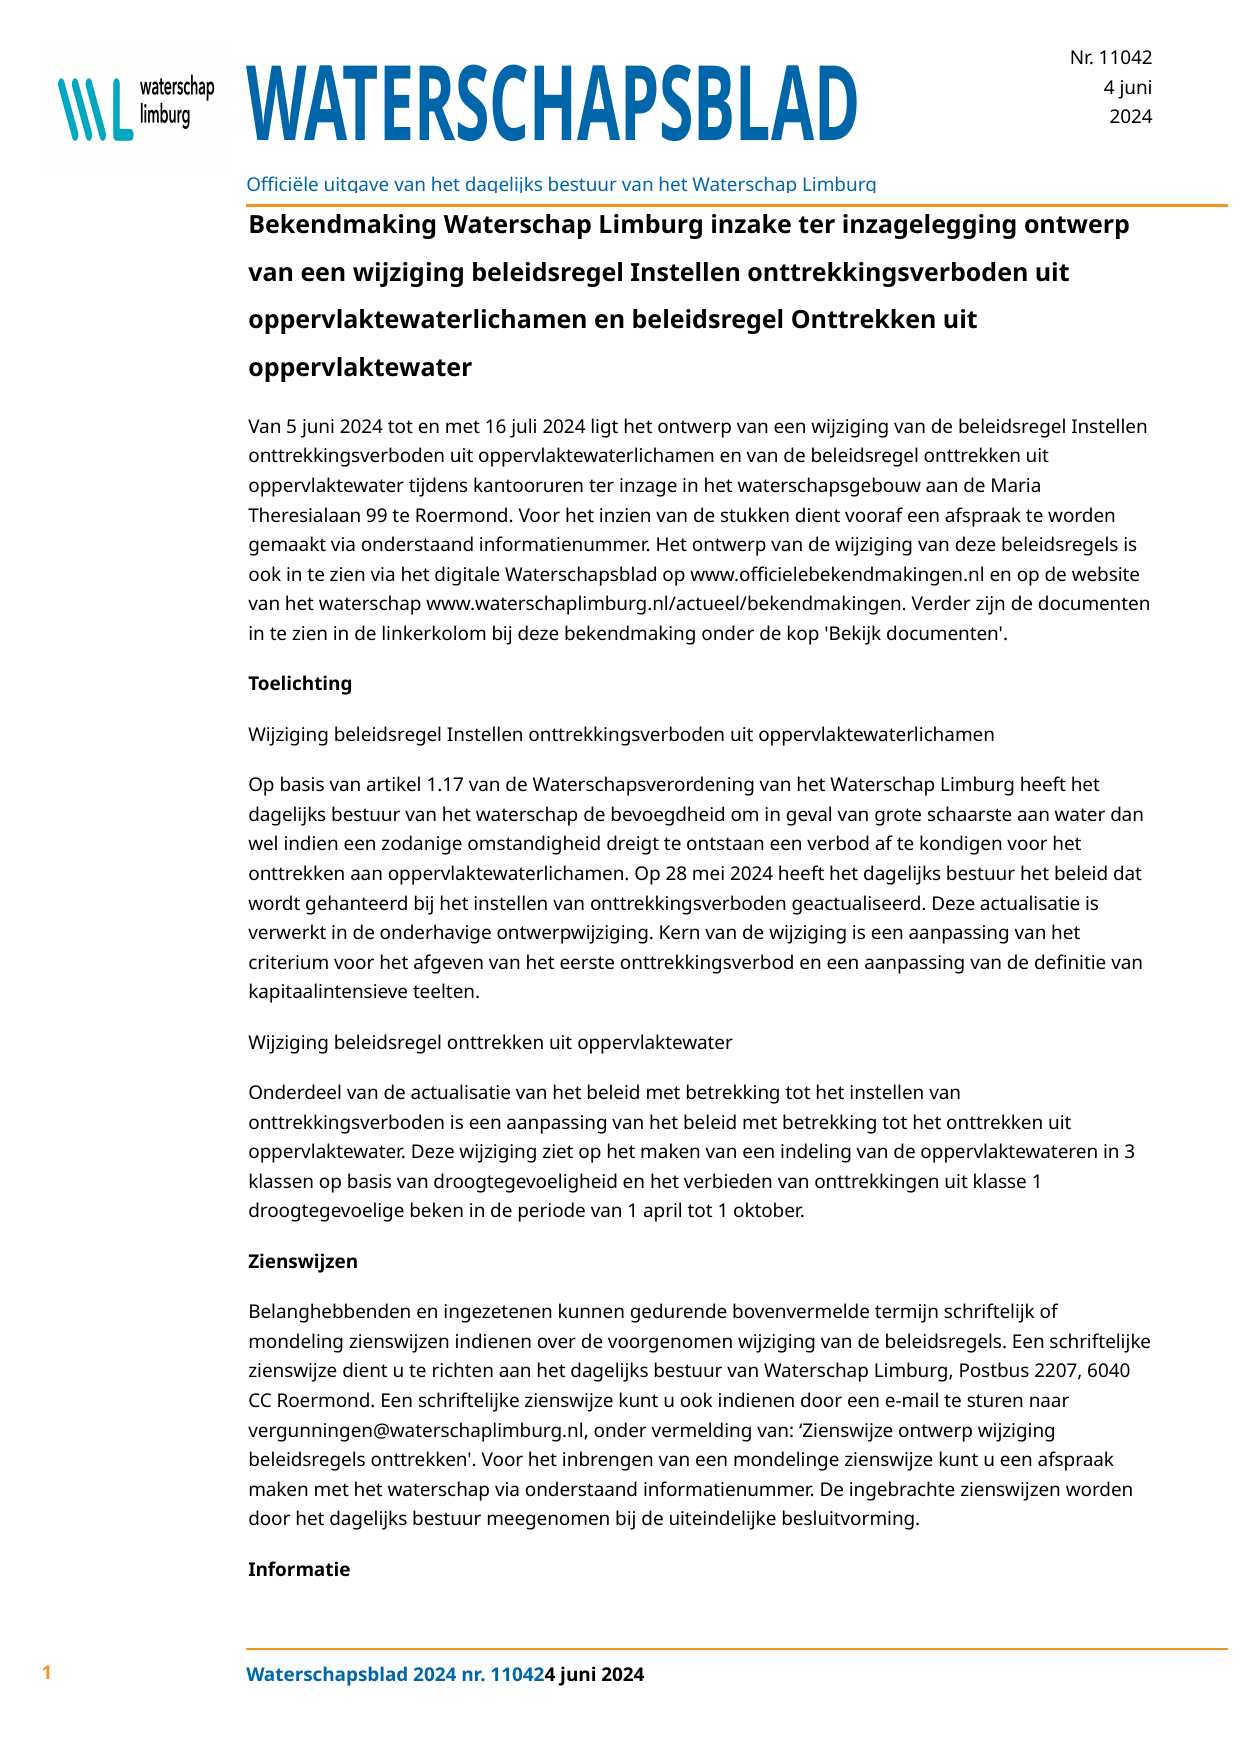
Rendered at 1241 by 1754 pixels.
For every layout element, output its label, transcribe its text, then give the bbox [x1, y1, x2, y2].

picture [41, 47, 231, 172]
text Zienswijzen [248, 1248, 1152, 1274]
text Wijziging beleidsregel Instellen onttrekkingsverboden uit oppervlaktewaterlichamen [248, 721, 1152, 747]
text Bekendmaking Waterschap Limburg inzake ter inzagelegging ontwerp van een wijziging beleidsregel Instellen onttrekkingsverboden uit oppervlaktewaterlichamen en beleidsregel Onttrekken uit oppervlaktewater [248, 207, 1152, 384]
text Belanghebbenden en ingezetenen kunnen gedurende bovenvermelde termijn schriftelijk of mondeling zienswijzen indienen over de voorgenomen wijziging van de beleidsregels. Een schriftelijke zienswijze dient u te richten aan het dagelijks bestuur van Waterschap Limburg, Postbus 2207, 6040 CC Roermond. Een schriftelijke zienswijze kunt u ook indienen door een e-mail te sturen naar vergunningen@waterschaplimburg.nl, onder vermelding van: ‘Zienswijze ontwerp wijziging beleidsregels onttrekken'. Voor het inbrengen van een mondelinge zienswijze kunt u een afspraak maken met het waterschap via onderstaand informatienummer. De ingebrachte zienswijzen worden door het dagelijks bestuur meegenomen bij de uiteindelijke besluitvorming. [248, 1298, 1152, 1531]
text Op basis van artikel 1.17 van de Waterschapsverordening van het Waterschap Limburg heeft het dagelijks bestuur van het waterschap de bevoegdheid om in geval van grote schaarste aan water dan wel indien een zodanige omstandigheid dreigt te ontstaan een verbod af te kondigen voor het onttrekken aan oppervlaktewaterlichamen. Op 28 mei 2024 heeft het dagelijks bestuur het beleid dat wordt gehanteerd bij het instellen van onttrekkingsverboden geactualiseerd. Deze actualisatie is verwerkt in de onderhavige ontwerpwijziging. Kern van de wijziging is een aanpassing van het criterium voor het afgeven van het eerste onttrekkingsverbod en een aanpassing van de definitie van kapitaalintensieve teelten. [248, 771, 1152, 1004]
text Van 5 juni 2024 tot en met 16 juli 2024 ligt het ontwerp van een wijziging van de beleidsregel Instellen onttrekkingsverboden uit oppervlaktewaterlichamen en van de beleidsregel onttrekken uit oppervlaktewater tijdens kantooruren ter inzage in het waterschapsgebouw aan de Maria Theresialaan 99 te Roermond. Voor het inzien van de stukken dient vooraf een afspraak te worden gemaakt via onderstaand informatienummer. Het ontwerp van de wijziging van deze beleidsregels is ook in te zien via het digitale Waterschapsblad op www.officielebekendmakingen.nl en op de website van het waterschap www.waterschaplimburg.nl/actueel/bekendmakingen. Verder zijn de documenten in te zien in de linkerkolom bij deze bekendmaking onder de kop 'Bekijk documenten'. [248, 413, 1152, 646]
text Onderdeel van de actualisatie van het beleid met betrekking tot het instellen van onttrekkingsverboden is een aanpassing van het beleid met betrekking tot het onttrekken uit oppervlaktewater. Deze wijziging ziet op het maken van een indeling van de oppervlaktewateren in 3 klassen op basis van droogtegevoeligheid en het verbieden van onttrekkingen uit klasse 1 droogtegevoelige beken in de periode van 1 april tot 1 oktober. [248, 1079, 1152, 1223]
text Toelichting [248, 671, 1152, 696]
text Wijziging beleidsregel onttrekken uit oppervlaktewater [248, 1029, 1152, 1055]
text Informatie [248, 1556, 1152, 1582]
